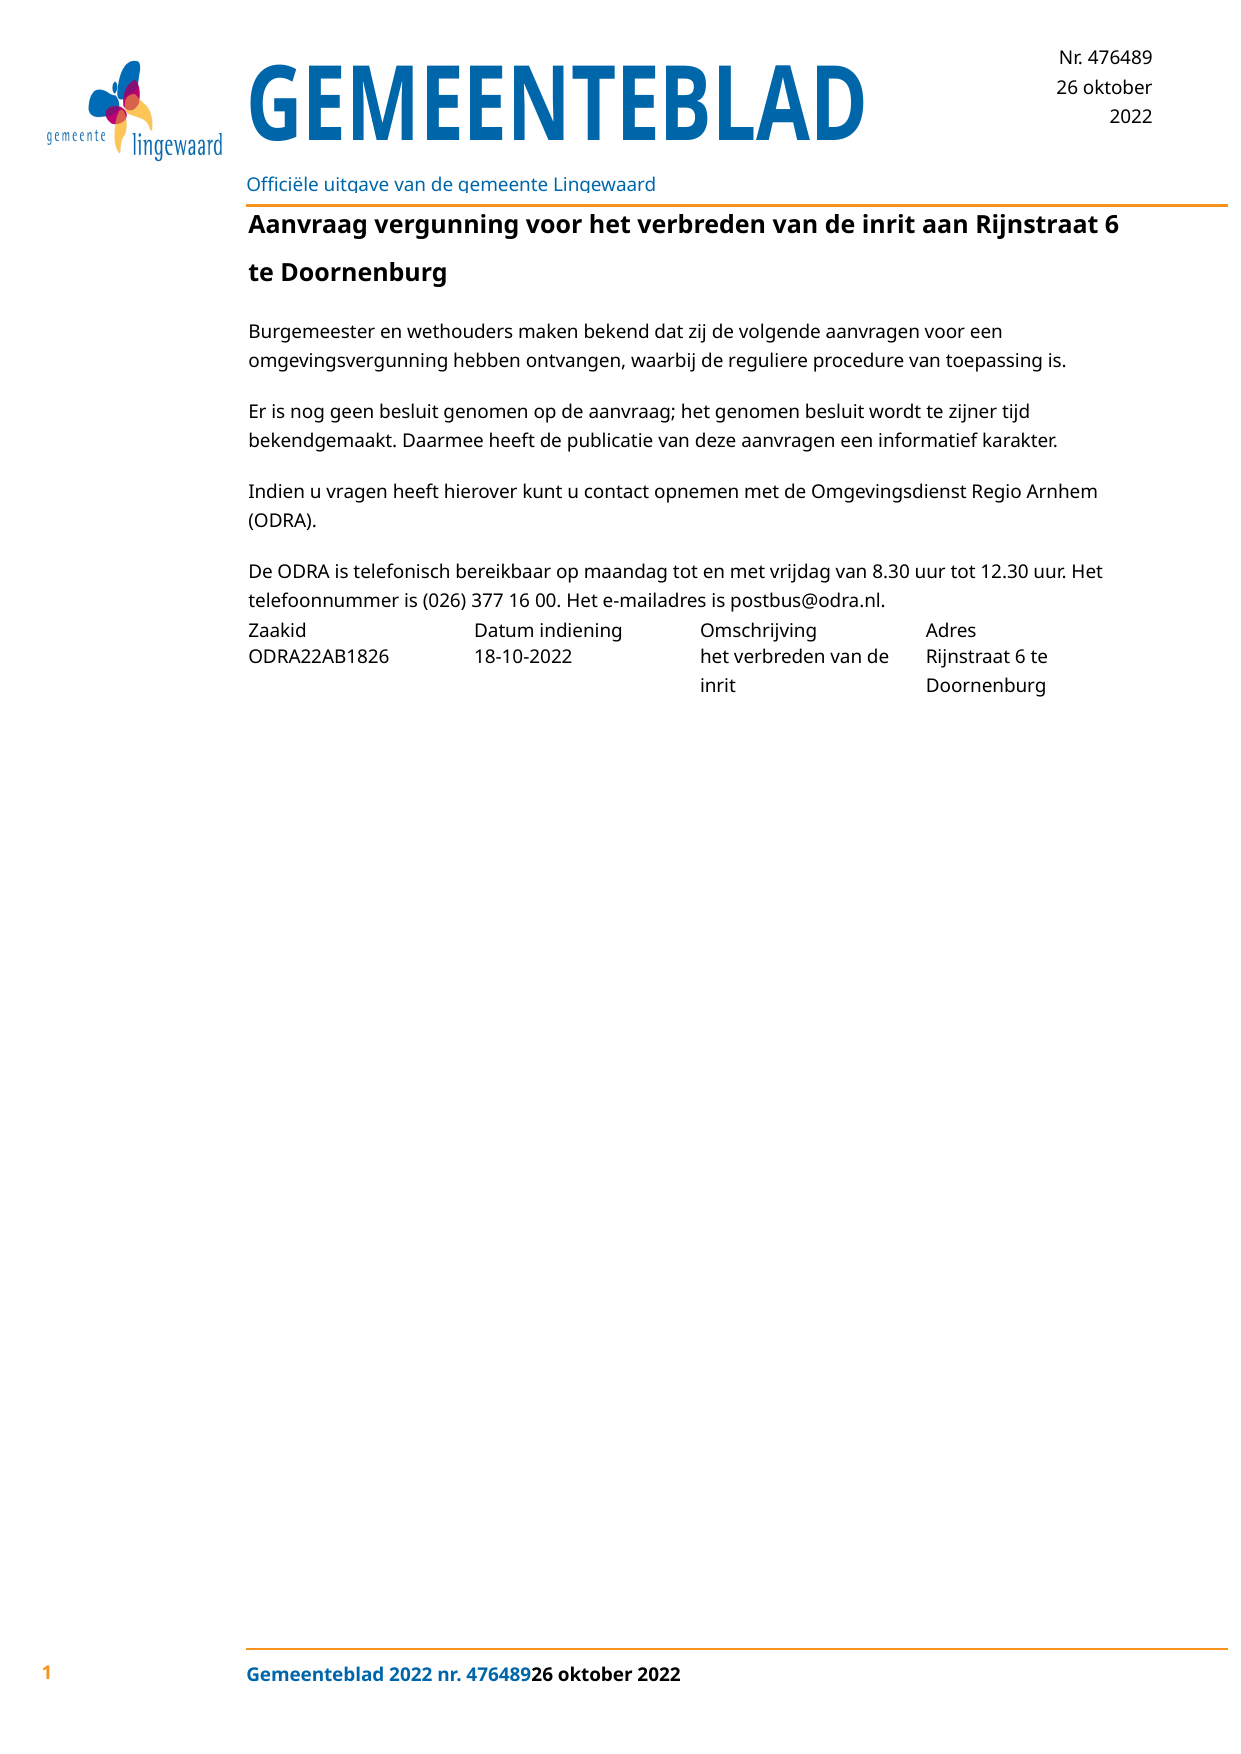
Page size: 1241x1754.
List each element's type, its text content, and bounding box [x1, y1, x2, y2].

text De ODRA is telefonisch bereikbaar op maandag tot en met vrijdag van 8.30 uur tot 12.30 uur. Het telefoonnummer is (026) 377 16 00. Het e-mailadres is postbus@odra.nl. [248, 558, 1152, 613]
text Burgemeester en wethouders maken bekend dat zij de volgende aanvragen voor een omgevingsvergunning hebben ontvangen, waarbij de reguliere procedure van toepassing is. [248, 318, 1152, 373]
table_header Omschrijving [700, 617, 926, 643]
text Indien u vragen heeft hierover kunt u contact opnemen met de Omgevingsdienst Regio Arnhem (ODRA). [248, 478, 1152, 533]
picture [41, 47, 231, 172]
table_cell ODRA22AB1826 [248, 643, 474, 698]
table_header Datum indiening [474, 617, 700, 643]
text Aanvraag vergunning voor het verbreden van de inrit aan Rijnstraat 6 te Doornenburg [248, 207, 1152, 288]
table_cell Rijnstraat 6 te Doornenburg [926, 643, 1152, 698]
text Er is nog geen besluit genomen op de aanvraag; het genomen besluit wordt te zijner tijd bekendgemaakt. Daarmee heeft de publicatie van deze aanvragen een informatief karakter. [248, 398, 1152, 453]
table_cell het verbreden van de inrit [700, 643, 926, 698]
table_header Adres [926, 617, 1152, 643]
table_cell 18-10-2022 [474, 643, 700, 698]
table_header Zaakid [248, 617, 474, 643]
